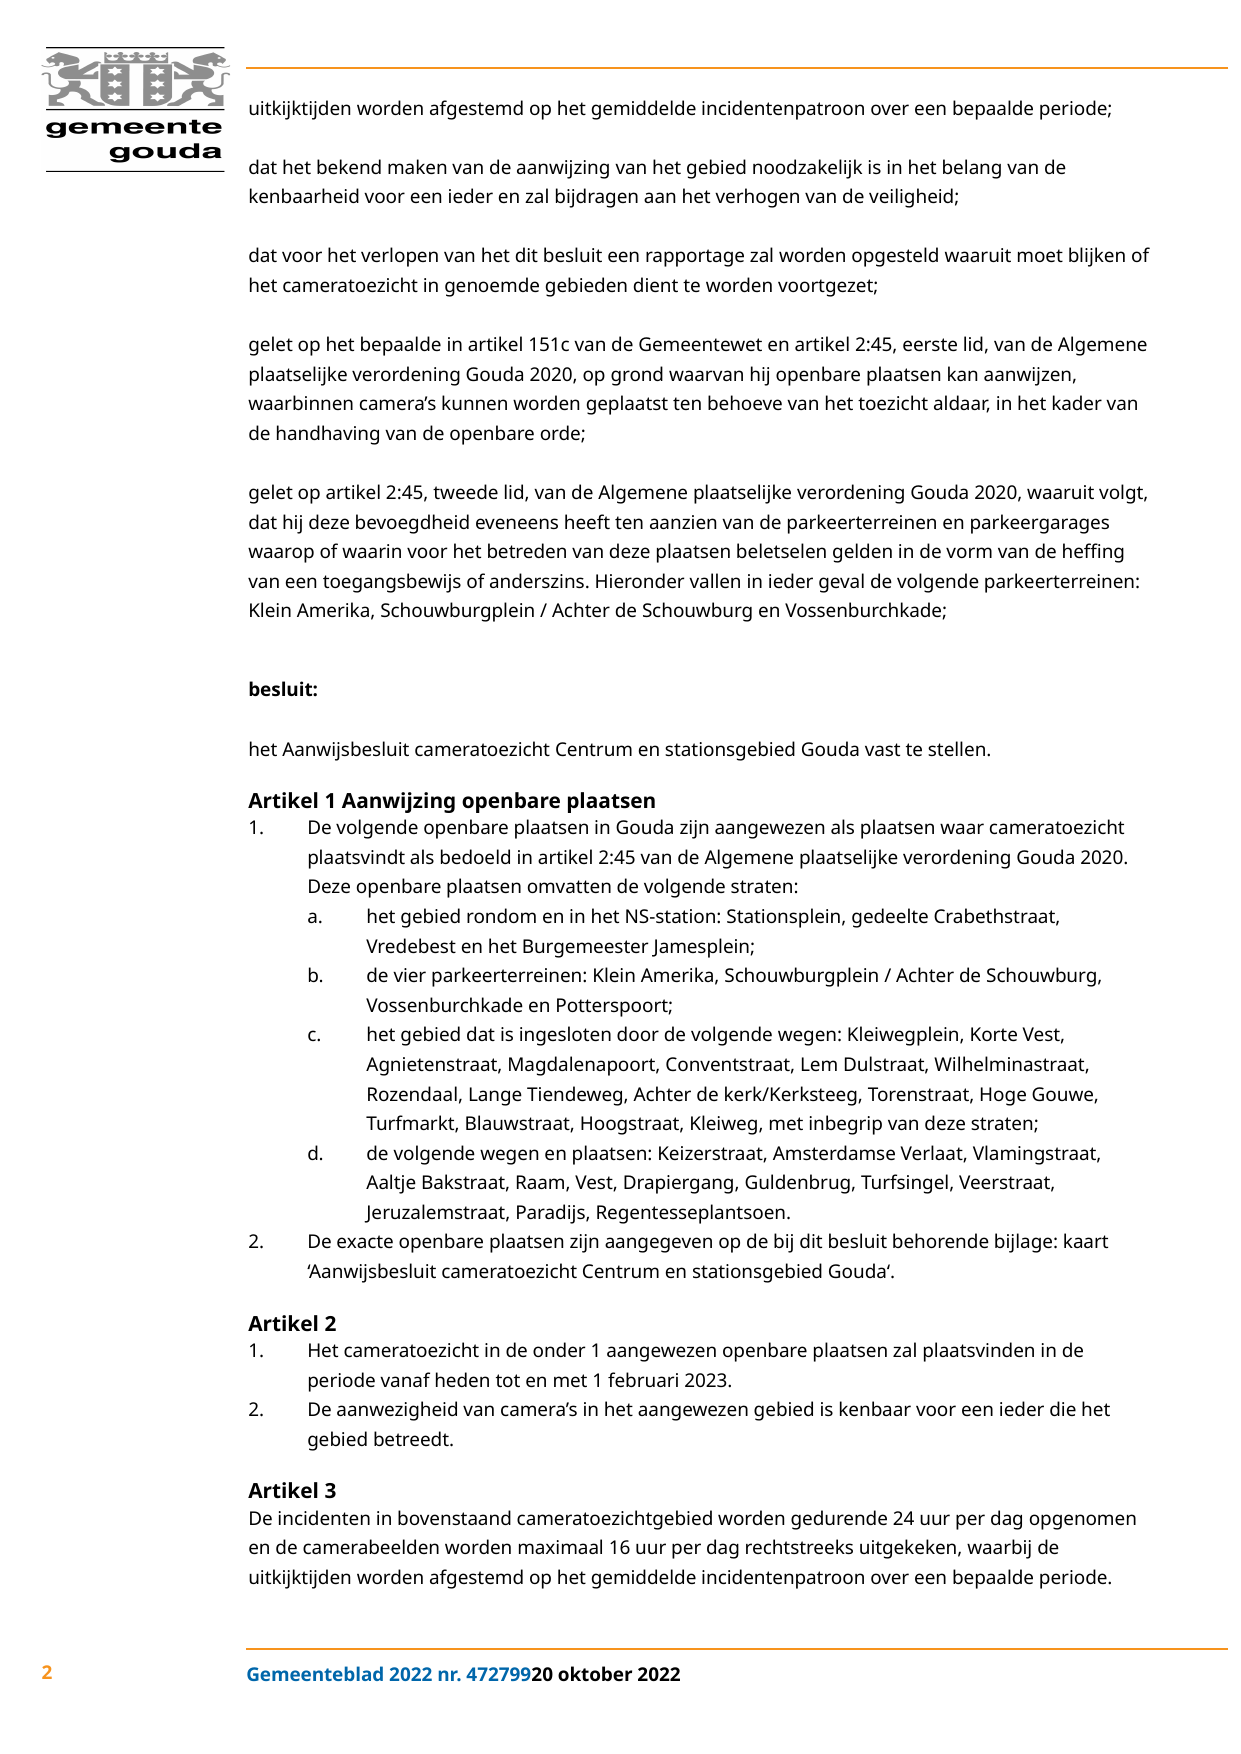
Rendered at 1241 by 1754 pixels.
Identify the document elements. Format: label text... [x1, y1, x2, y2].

list het gebied dat is ingesloten door de volgende wegen: Kleiwegplein, Korte Vest, Agnietenstraat, Magdalenapoort, Conventstraat, Lem Dulstraat, Wilhelminastraat, Rozendaal, Lange Tiendeweg, Achter de kerk/Kerksteeg, Torenstraat, Hoge Gouwe, Turfmarkt, Blauwstraat, Hoogstraat, Kleiweg, met inbegrip van deze straten; [307, 1022, 1152, 1136]
list het gebied rondom en in het NS-station: Stationsplein, gedeelte Crabethstraat, Vredebest en het Burgemeester Jamesplein; [307, 903, 1152, 959]
text gelet op het bepaalde in artikel 151c van de Gemeentewet en artikel 2:45, eerste lid, van de Algemene plaatselijke verordening Gouda 2020, op grond waarvan hij openbare plaatsen kan aanwijzen, waarbinnen camera’s kunnen worden geplaatst ten behoeve van het toezicht aldaar, in het kader van de handhaving van de openbare orde; [248, 331, 1152, 446]
text uitkijktijden worden afgestemd op het gemiddelde incidentenpatroon over een bepaalde periode; [248, 95, 1152, 121]
list De exacte openbare plaatsen zijn aangegeven op de bij dit besluit behorende bijlage: kaart ‘Aanwijsbesluit cameratoezicht Centrum en stationsgebied Gouda‘. [248, 1229, 1152, 1284]
text Artikel 3 [248, 1476, 1152, 1505]
text besluit: [248, 677, 1152, 702]
text Artikel 1 Aanwijzing openbare plaatsen [248, 786, 1152, 814]
list De aanwezigheid van camera’s in het aangewezen gebied is kenbaar voor een ieder die het gebied betreedt. [248, 1396, 1152, 1452]
text Artikel 2 [248, 1309, 1152, 1337]
text gelet op artikel 2:45, tweede lid, van de Algemene plaatselijke verordening Gouda 2020, waaruit volgt, dat hij deze bevoegdheid eveneens heeft ten aanzien van de parkeerterreinen en parkeergarages waarop of waarin voor het betreden van deze plaatsen beletselen gelden in de vorm van de heffing van een toegangsbewijs of anderszins. Hieronder vallen in ieder geval de volgende parkeerterreinen: Klein Amerika, Schouwburgplein / Achter de Schouwburg en Vossenburchkade; [248, 479, 1152, 623]
list de volgende wegen en plaatsen: Keizerstraat, Amsterdamse Verlaat, Vlamingstraat, Aaltje Bakstraat, Raam, Vest, Drapiergang, Guldenbrug, Turfsingel, Veerstraat, Jeruzalemstraat, Paradijs, Regentesseplantsoen. [307, 1140, 1152, 1225]
text het Aanwijsbesluit cameratoezicht Centrum en stationsgebied Gouda vast te stellen. [248, 736, 1152, 761]
text De incidenten in bovenstaand cameratoezichtgebied worden gedurende 24 uur per dag opgenomen en de camerabeelden worden maximaal 16 uur per dag rechtstreeks uitgekeken, waarbij de uitkijktijden worden afgestemd op het gemiddelde incidentenpatroon over een bepaalde periode. [248, 1505, 1152, 1590]
list de vier parkeerterreinen: Klein Amerika, Schouwburgplein / Achter de Schouwburg, Vossenburchkade en Potterspoort; [307, 962, 1152, 1018]
picture [41, 47, 231, 172]
text dat voor het verlopen van het dit besluit een rapportage zal worden opgesteld waaruit moet blijken of het cameratoezicht in genoemde gebieden dient te worden voortgezet; [248, 243, 1152, 298]
text dat het bekend maken van de aanwijzing van het gebied noodzakelijk is in het belang van de kenbaarheid voor een ieder en zal bijdragen aan het verhogen van de veiligheid; [248, 154, 1152, 209]
list Het cameratoezicht in de onder 1 aangewezen openbare plaatsen zal plaatsvinden in de periode vanaf heden tot en met 1 februari 2023. [248, 1337, 1152, 1392]
list De volgende openbare plaatsen in Gouda zijn aangewezen als plaatsen waar cameratoezicht plaatsvindt als bedoeld in artikel 2:45 van de Algemene plaatselijke verordening Gouda 2020. Deze openbare plaatsen omvatten de volgende straten: [248, 814, 1152, 899]
